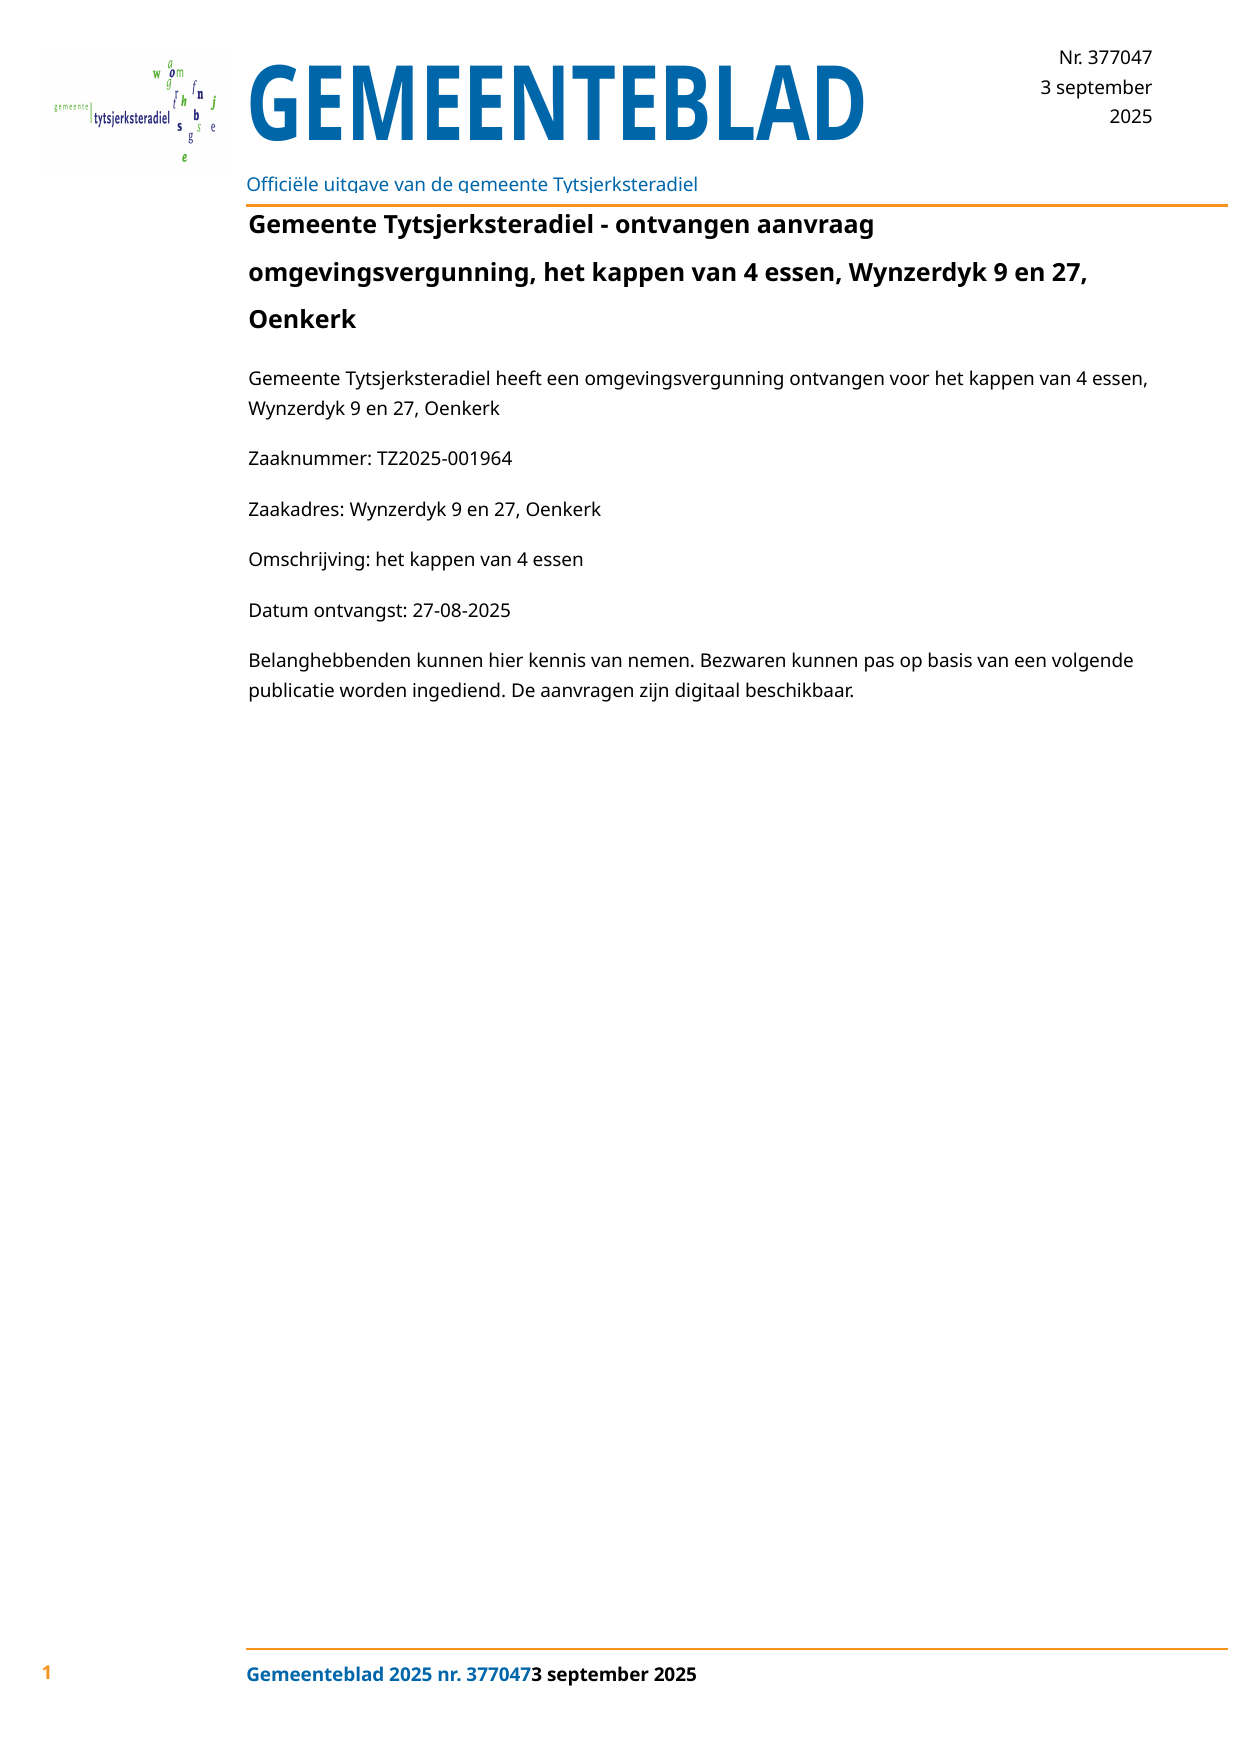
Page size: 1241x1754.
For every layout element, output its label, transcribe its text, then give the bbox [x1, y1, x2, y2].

text Zaaknummer: TZ2025-001964 [248, 446, 1152, 471]
text Gemeente Tytsjerksteradiel heeft een omgevingsvergunning ontvangen voor het kappen van 4 essen, Wynzerdyk 9 en 27, Oenkerk [248, 366, 1152, 421]
text Belanghebbenden kunnen hier kennis van nemen. Bezwaren kunnen pas op basis van een volgende publicatie worden ingediend. De aanvragen zijn digitaal beschikbaar. [248, 647, 1152, 702]
text Omschrijving: het kappen van 4 essen [248, 546, 1152, 572]
text Datum ontvangst: 27-08-2025 [248, 597, 1152, 622]
picture [41, 47, 231, 172]
text Gemeente Tytsjerksteradiel - ontvangen aanvraag omgevingsvergunning, het kappen van 4 essen, Wynzerdyk 9 en 27, Oenkerk [248, 207, 1152, 336]
text Zaakadres: Wynzerdyk 9 en 27, Oenkerk [248, 496, 1152, 522]
